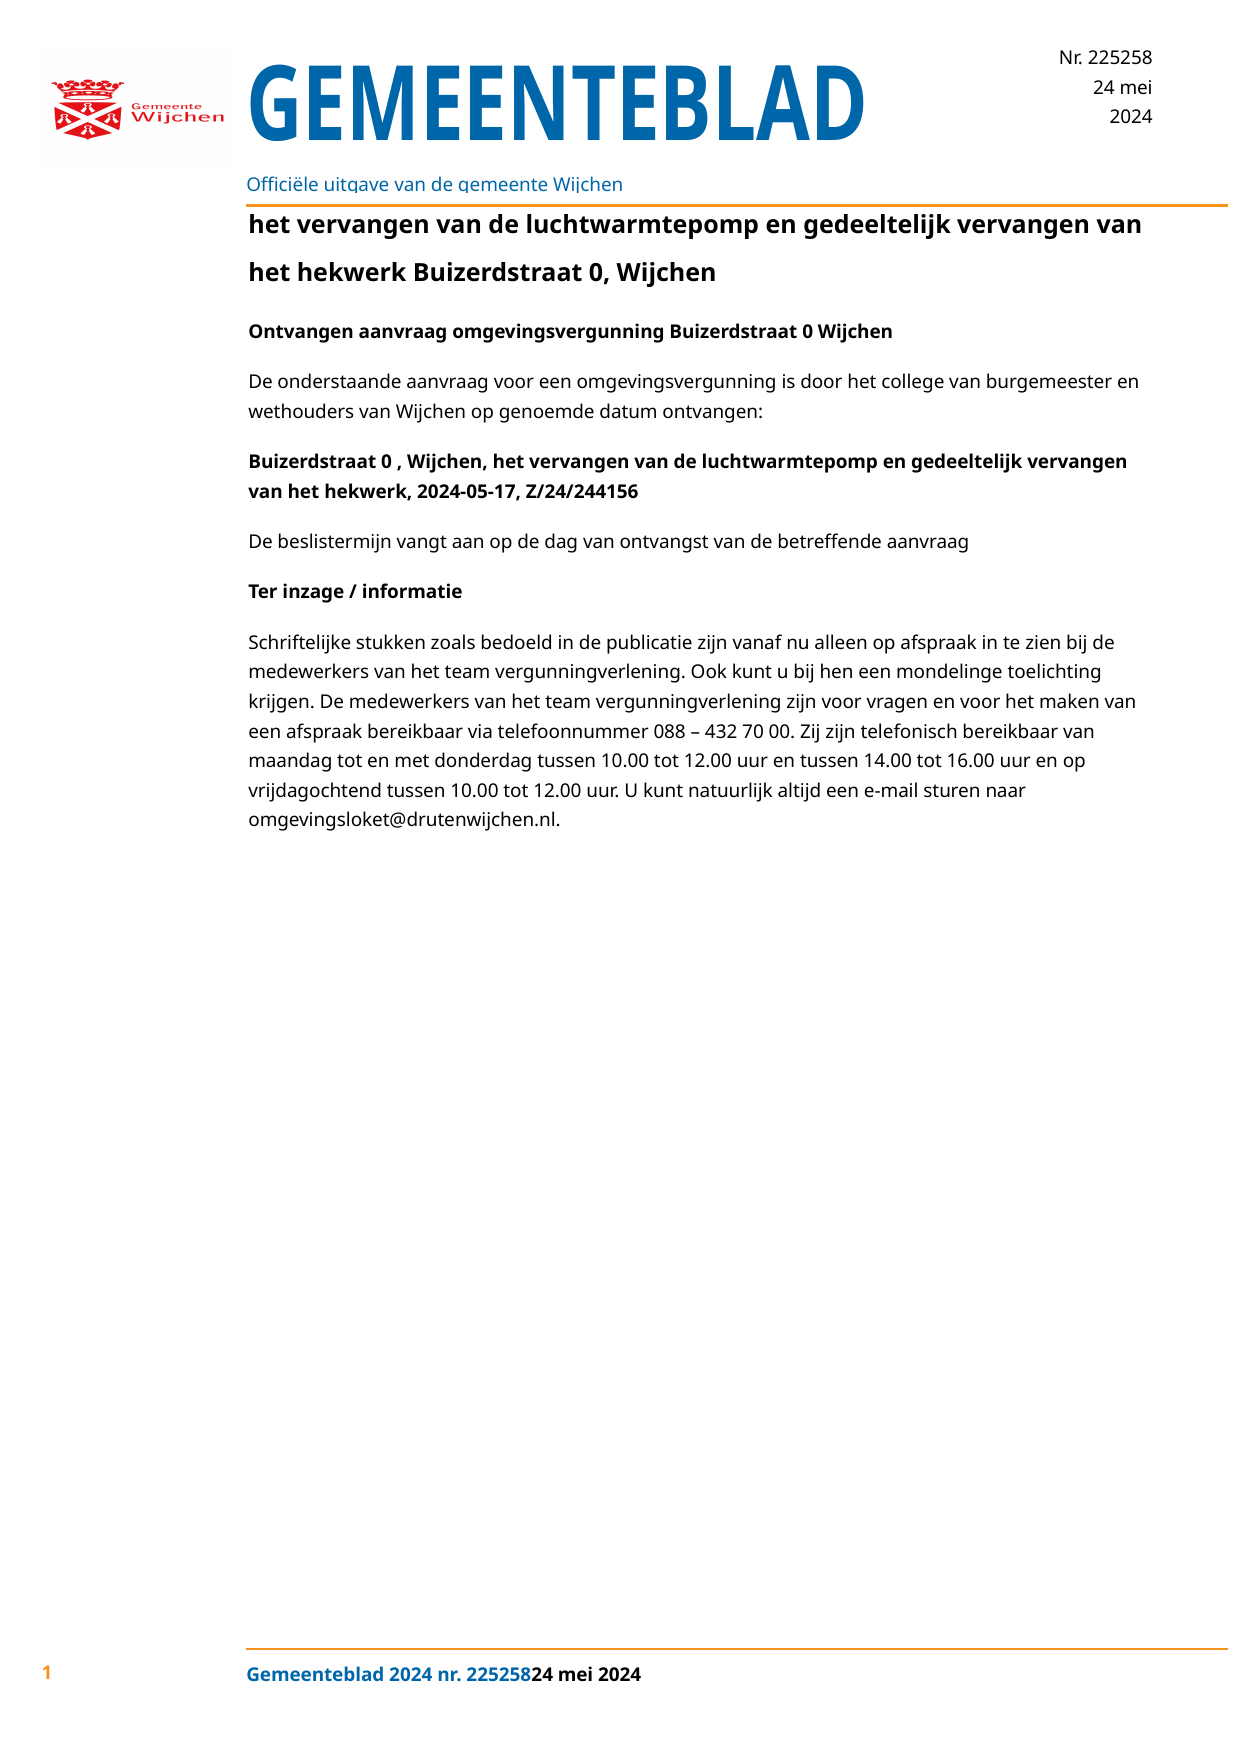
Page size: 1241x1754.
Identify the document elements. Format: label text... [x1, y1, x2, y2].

text het vervangen van de luchtwarmtepomp en gedeeltelijk vervangen van het hekwerk Buizerdstraat 0, Wijchen [248, 207, 1152, 288]
text De beslistermijn vangt aan op de dag van ontvangst van de betreffende aanvraag [248, 528, 1152, 554]
text Ter inzage / informatie [248, 579, 1152, 604]
text Ontvangen aanvraag omgevingsvergunning Buizerdstraat 0 Wijchen [248, 318, 1152, 344]
text De onderstaande aanvraag voor een omgevingsvergunning is door het college van burgemeester en wethouders van Wijchen op genoemde datum ontvangen: [248, 368, 1152, 424]
text Buizerdstraat 0 , Wijchen, het vervangen van de luchtwarmtepomp en gedeeltelijk vervangen van het hekwerk, 2024-05-17, Z/24/244156 [248, 448, 1152, 504]
text Schriftelijke stukken zoals bedoeld in de publicatie zijn vanaf nu alleen op afspraak in te zien bij de medewerkers van het team vergunningverlening. Ook kunt u bij hen een mondelinge toelichting krijgen. De medewerkers van het team vergunningverlening zijn voor vragen en voor het maken van een afspraak bereikbaar via telefoonnummer 088 – 432 70 00. Zij zijn telefonisch bereikbaar van maandag tot en met donderdag tussen 10.00 tot 12.00 uur en tussen 14.00 tot 16.00 uur en op vrijdagochtend tussen 10.00 tot 12.00 uur. U kunt natuurlijk altijd een e-mail sturen naar omgevingsloket@drutenwijchen.nl. [248, 629, 1152, 832]
picture [41, 47, 231, 172]
